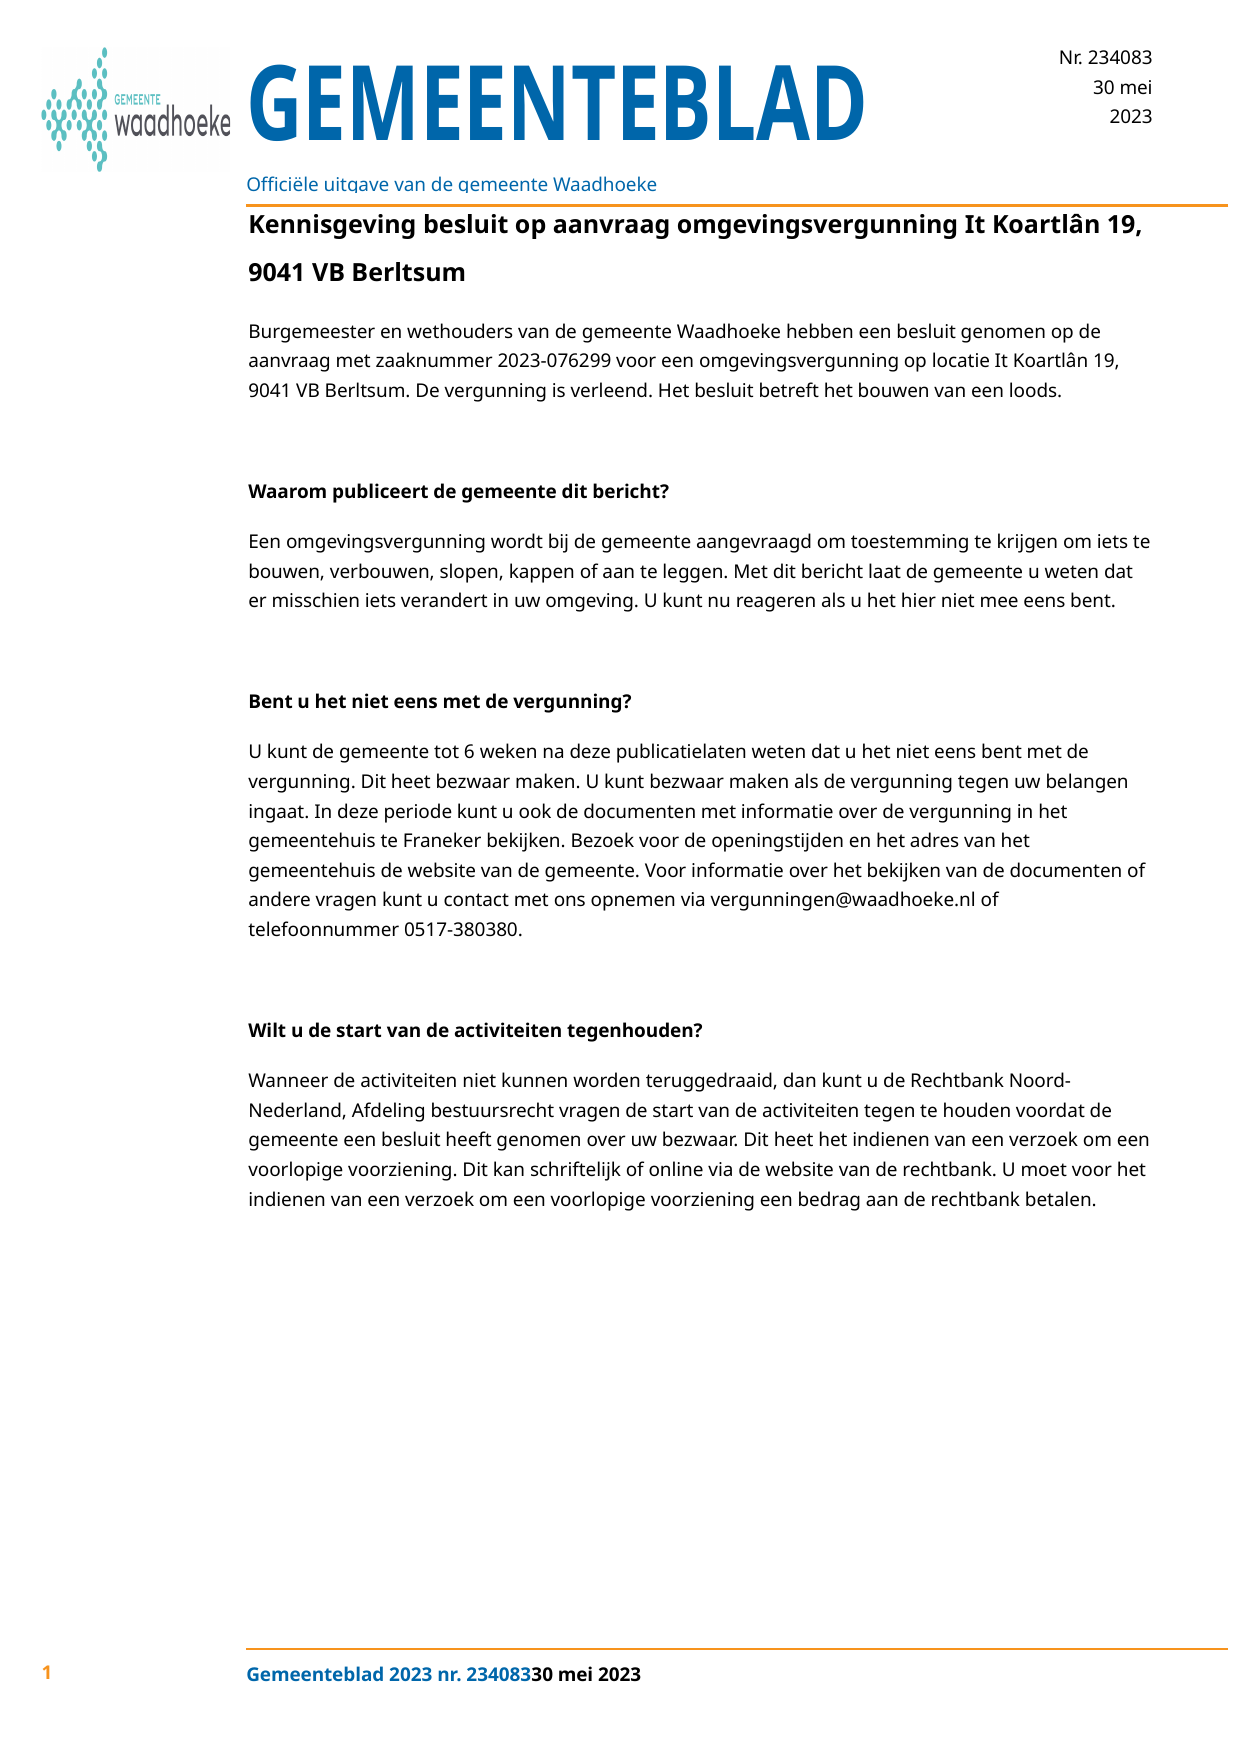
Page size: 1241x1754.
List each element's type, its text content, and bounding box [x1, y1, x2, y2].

text Wanneer de activiteiten niet kunnen worden teruggedraaid, dan kunt u de Rechtbank Noord-Nederland, Afdeling bestuursrecht vragen de start van de activiteiten tegen te houden voordat de gemeente een besluit heeft genomen over uw bezwaar. Dit heet het indienen van een verzoek om een voorlopige voorziening. Dit kan schriftelijk of online via de website van de rechtbank. U moet voor het indienen van een verzoek om een voorlopige voorziening een bedrag aan de rechtbank betalen. [248, 1067, 1152, 1212]
text Wilt u de start van de activiteiten tegenhouden? [248, 1017, 1152, 1043]
text Bent u het niet eens met de vergunning? [248, 688, 1152, 714]
text U kunt de gemeente tot 6 weken na deze publicatielaten weten dat u het niet eens bent met de vergunning. Dit heet bezwaar maken. U kunt bezwaar maken als de vergunning tegen uw belangen ingaat. In deze periode kunt u ook de documenten met informatie over de vergunning in het gemeentehuis te Franeker bekijken. Bezoek voor de openingstijden en het adres van het gemeentehuis de website van de gemeente. Voor informatie over het bekijken van de documenten of andere vragen kunt u contact met ons opnemen via vergunningen@waadhoeke.nl of telefoonnummer 0517-380380. [248, 739, 1152, 942]
text Burgemeester en wethouders van de gemeente Waadhoeke hebben een besluit genomen op de aanvraag met zaaknummer 2023-076299 voor een omgevingsvergunning op locatie It Koartlân 19, 9041 VB Berltsum. De vergunning is verleend. Het besluit betreft het bouwen van een loods. [248, 318, 1152, 403]
picture [41, 47, 231, 172]
text Kennisgeving besluit op aanvraag omgevingsvergunning It Koartlân 19, 9041 VB Berltsum [248, 207, 1152, 288]
text Waarom publiceert de gemeente dit bericht? [248, 478, 1152, 504]
text Een omgevingsvergunning wordt bij de gemeente aangevraagd om toestemming te krijgen om iets te bouwen, verbouwen, slopen, kappen of aan te leggen. Met dit bericht laat de gemeente u weten dat er misschien iets verandert in uw omgeving. U kunt nu reageren als u het hier niet mee eens bent. [248, 528, 1152, 613]
